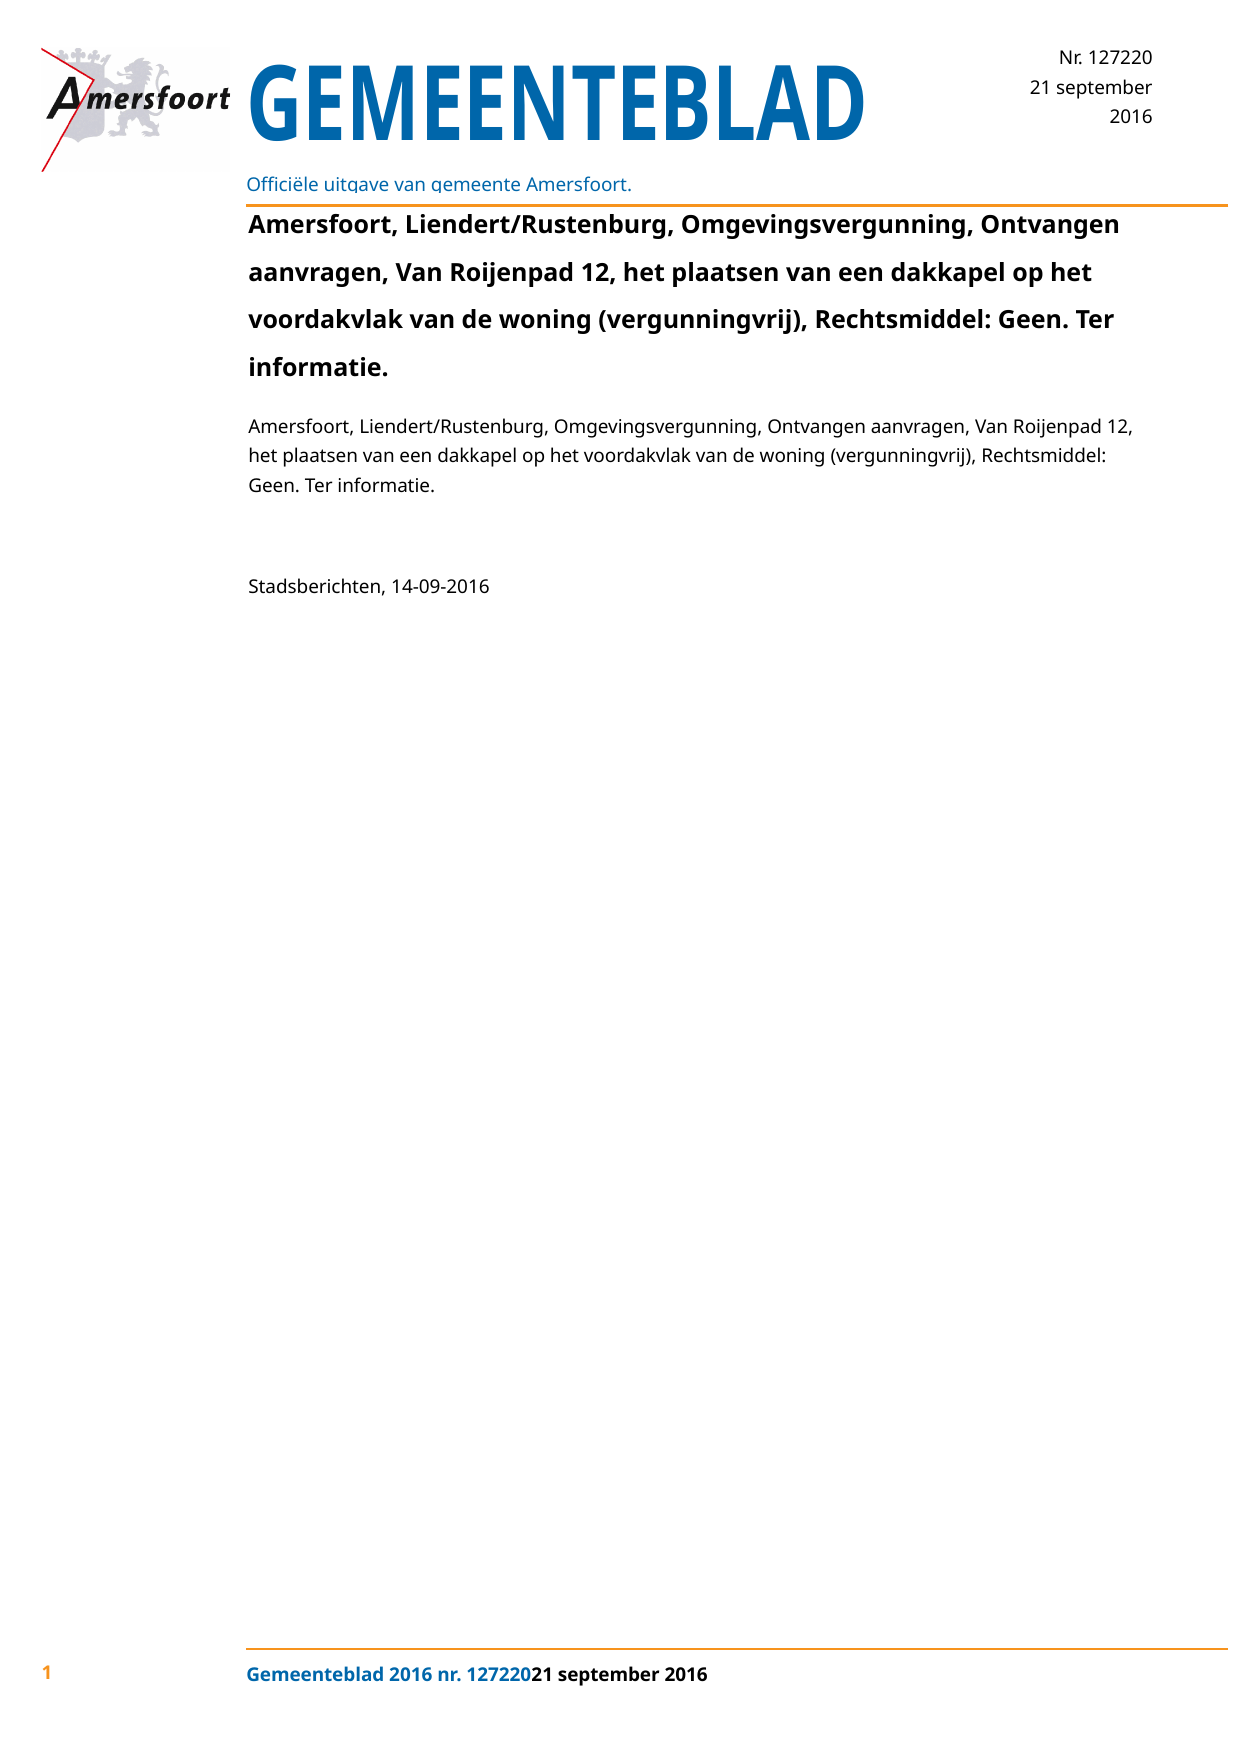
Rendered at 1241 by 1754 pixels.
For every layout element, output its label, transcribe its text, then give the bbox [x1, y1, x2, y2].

text Stadsberichten, 14-09-2016 [248, 573, 1152, 599]
text Amersfoort, Liendert/Rustenburg, Omgevingsvergunning, Ontvangen aanvragen, Van Roijenpad 12, het plaatsen van een dakkapel op het voordakvlak van de woning (vergunningvrij), Rechtsmiddel: Geen. Ter informatie. [248, 207, 1152, 384]
picture [41, 47, 231, 172]
text Amersfoort, Liendert/Rustenburg, Omgevingsvergunning, Ontvangen aanvragen, Van Roijenpad 12, het plaatsen van een dakkapel op het voordakvlak van de woning (vergunningvrij), Rechtsmiddel: Geen. Ter informatie. [248, 413, 1152, 498]
